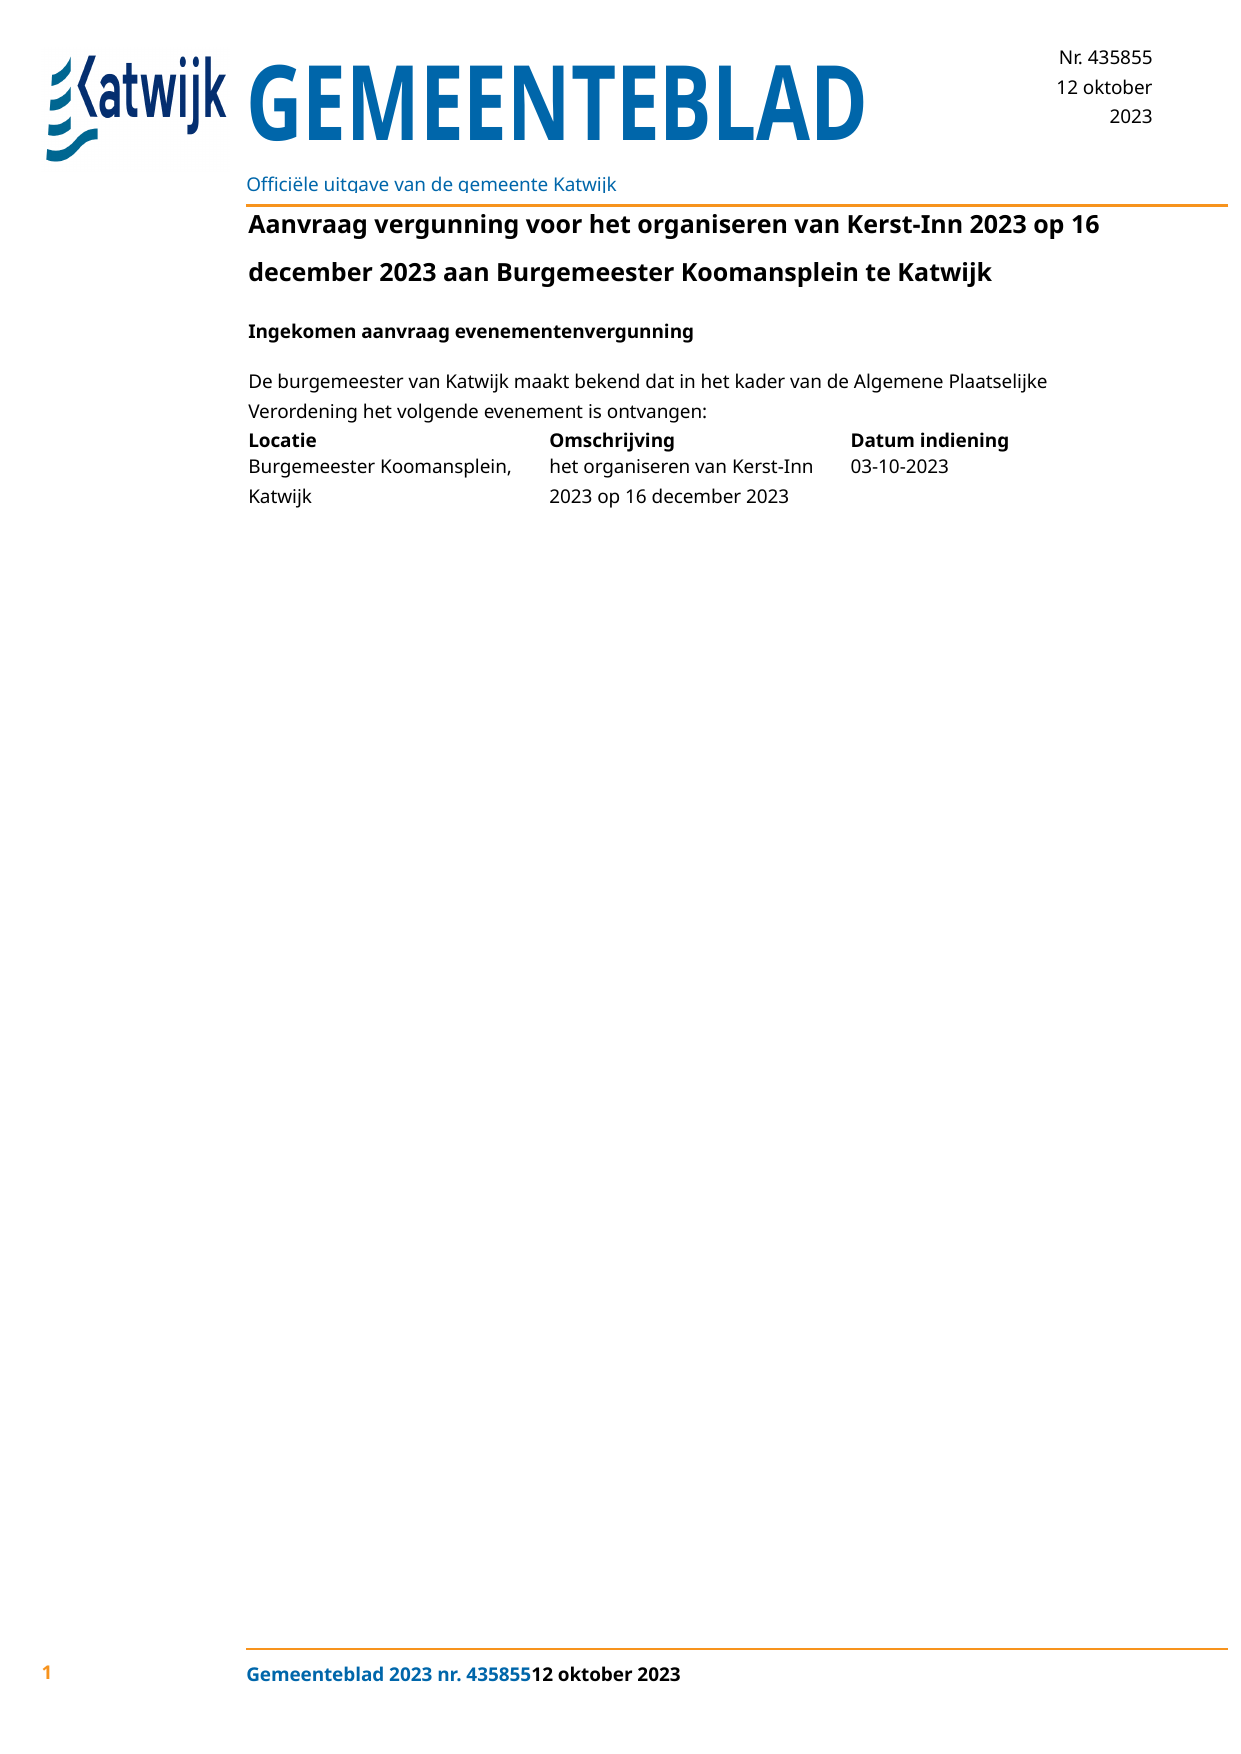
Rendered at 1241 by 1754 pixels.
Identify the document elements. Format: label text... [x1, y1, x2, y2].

text Aanvraag vergunning voor het organiseren van Kerst-Inn 2023 op 16 december 2023 aan Burgemeester Koomansplein te Katwijk [248, 207, 1152, 288]
table_header Omschrijving [549, 428, 850, 453]
table_cell het organiseren van Kerst-Inn 2023 op 16 december 2023 [549, 453, 850, 509]
picture [41, 47, 231, 172]
table_cell 03-10-2023 [850, 453, 1152, 509]
text De burgemeester van Katwijk maakt bekend dat in het kader van de Algemene Plaatselijke Verordening het volgende evenement is ontvangen: [248, 368, 1152, 424]
table_cell Burgemeester Koomansplein, Katwijk [248, 453, 549, 509]
table_header Locatie [248, 428, 549, 453]
table_header Datum indiening [850, 428, 1152, 453]
text Ingekomen aanvraag evenementenvergunning [248, 318, 1152, 344]
